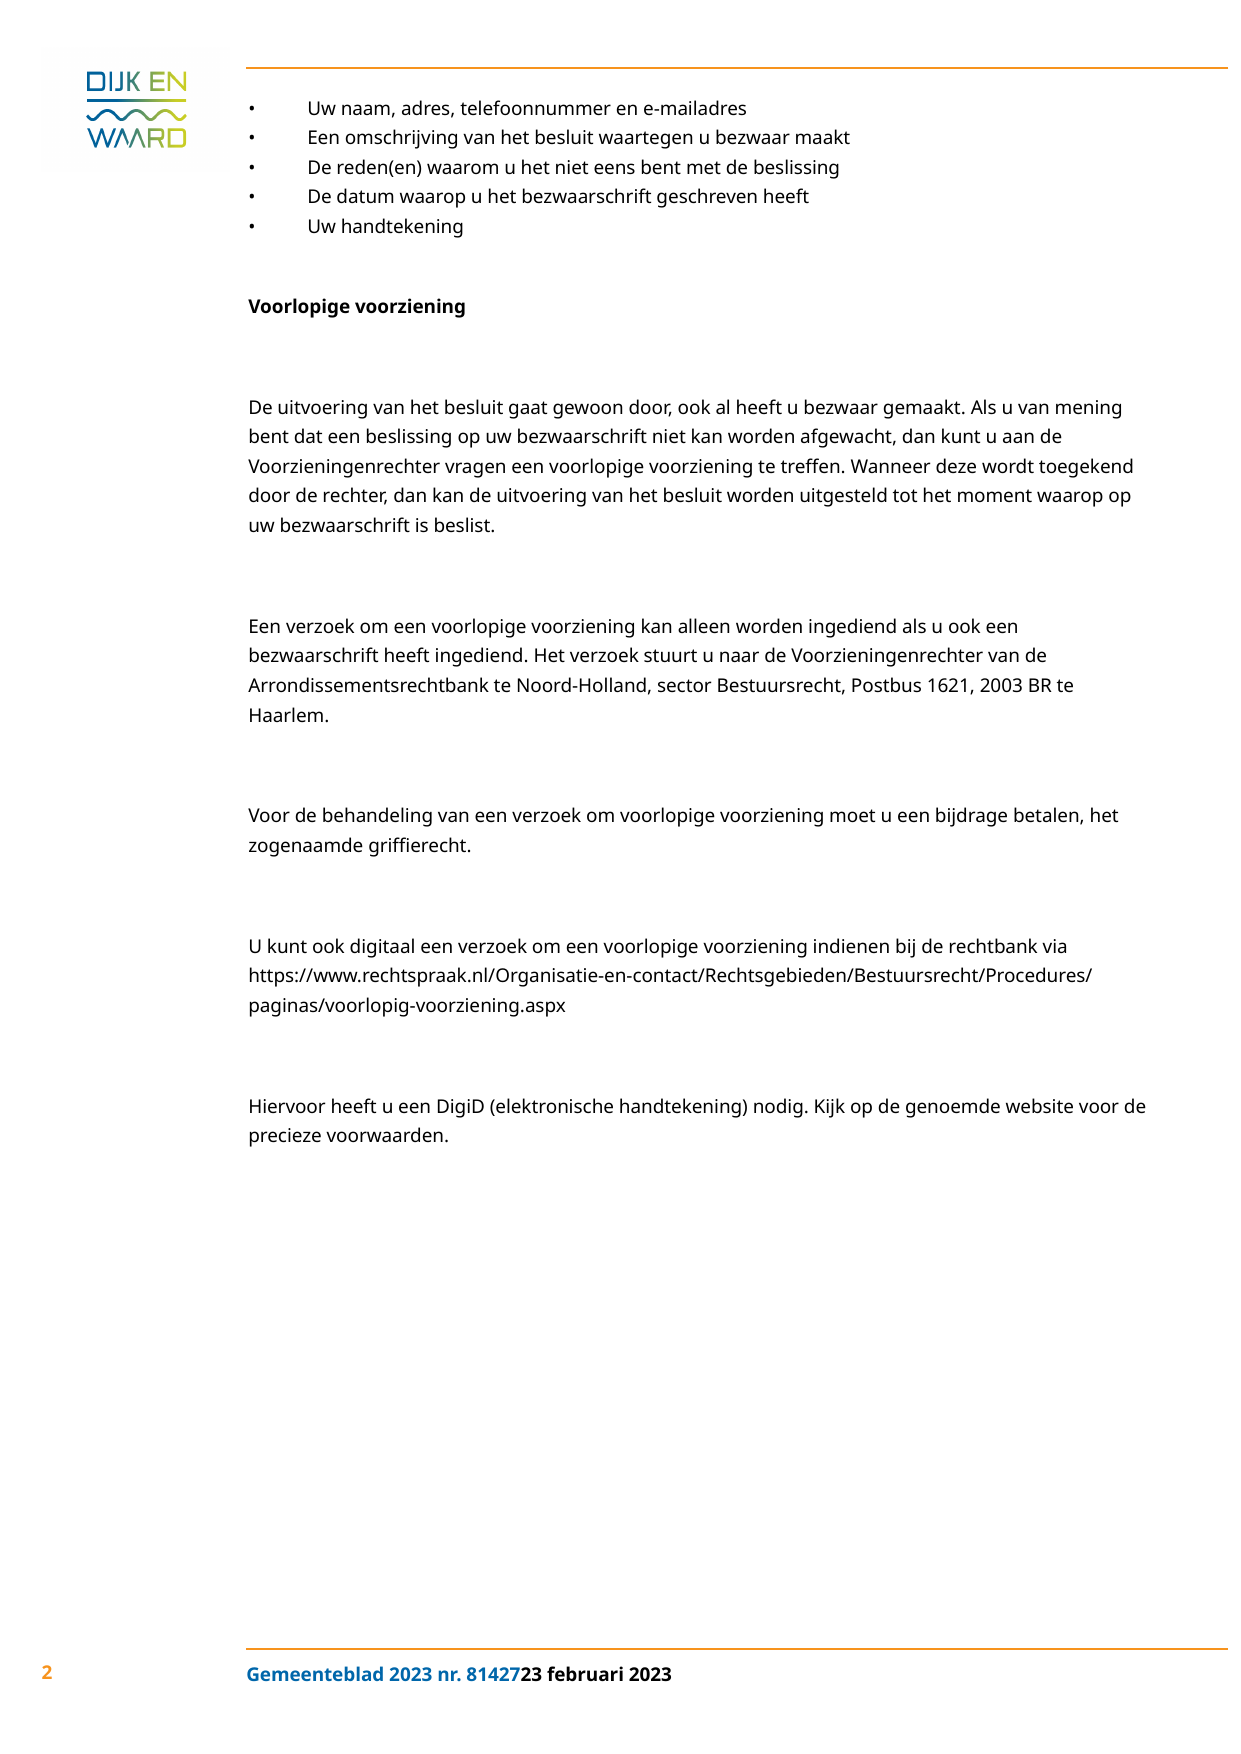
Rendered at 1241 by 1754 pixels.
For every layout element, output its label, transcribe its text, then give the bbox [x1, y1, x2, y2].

list De reden(en) waarom u het niet eens bent met de beslissing [248, 154, 1152, 180]
text De uitvoering van het besluit gaat gewoon door, ook al heeft u bezwaar gemaakt. Als u van mening bent dat een beslissing op uw bezwaarschrift niet kan worden afgewacht, dan kunt u aan de Voorzieningenrechter vragen een voorlopige voorziening te treffen. Wanneer deze wordt toegekend door de rechter, dan kan de uitvoering van het besluit worden uitgesteld tot het moment waarop op uw bezwaarschrift is beslist. [248, 394, 1152, 538]
picture [41, 47, 231, 172]
text Een verzoek om een voorlopige voorziening kan alleen worden ingediend als u ook een bezwaarschrift heeft ingediend. Het verzoek stuurt u naar de Voorzieningenrechter van de Arrondissementsrechtbank te Noord-Holland, sector Bestuursrecht, Postbus 1621, 2003 BR te Haarlem. [248, 613, 1152, 728]
list Uw naam, adres, telefoonnummer en e-mailadres [248, 95, 1152, 121]
list De datum waarop u het bezwaarschrift geschreven heeft [248, 183, 1152, 209]
text Hiervoor heeft u een DigiD (elektronische handtekening) nodig. Kijk op de genoemde website voor de precieze voorwaarden. [248, 1093, 1152, 1148]
text Voorlopige voorziening [248, 293, 1152, 319]
text Voor de behandeling van een verzoek om voorlopige voorziening moet u een bijdrage betalen, het zogenaamde griffierecht. [248, 803, 1152, 858]
list Een omschrijving van het besluit waartegen u bezwaar maakt [248, 124, 1152, 150]
list Uw handtekening [248, 213, 1152, 239]
text U kunt ook digitaal een verzoek om een voorlopige voorziening indienen bij de rechtbank via https://www.rechtspraak.nl/Organisatie-en-contact/Rechtsgebieden/Bestuursrecht/Procedures/paginas/voorlopig-voorziening.aspx [248, 933, 1152, 1018]
